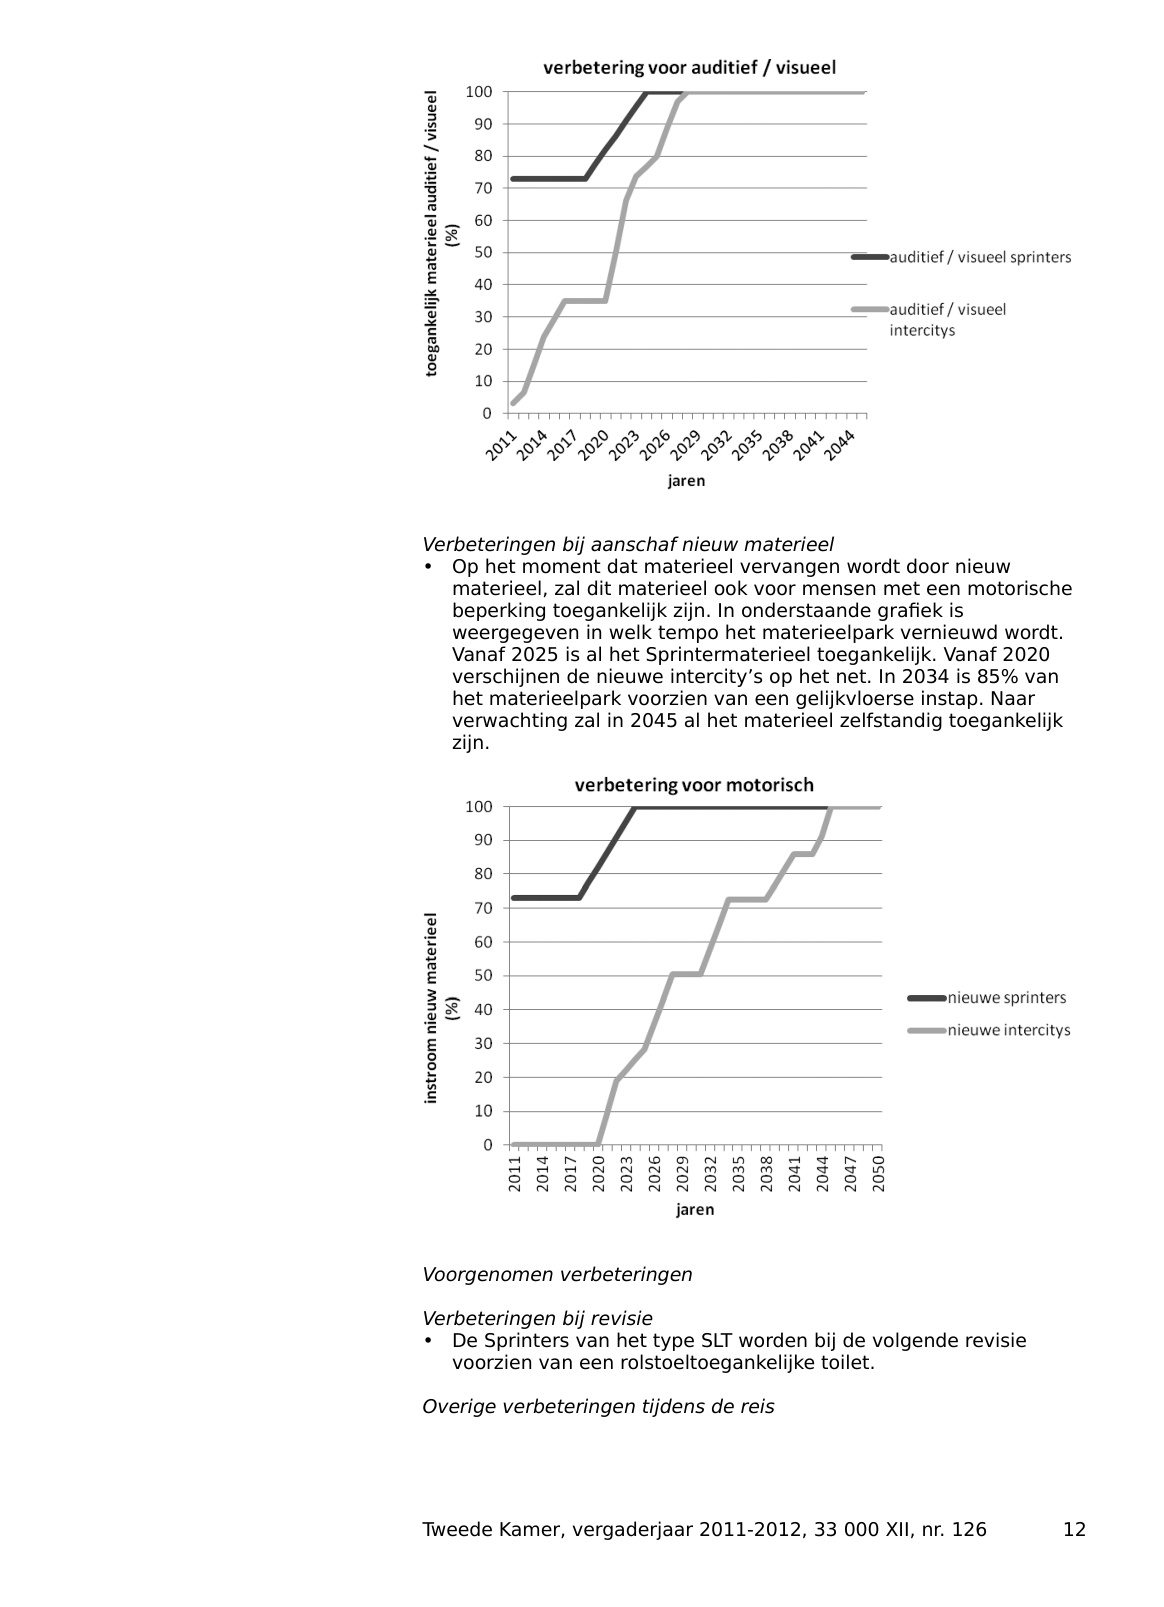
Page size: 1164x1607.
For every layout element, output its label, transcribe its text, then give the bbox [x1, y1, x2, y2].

text • De Sprinters van het type SLT worden bij de volgende revisie voorzien van een rolstoeltoegankelijke toilet. [422, 1329, 1087, 1373]
subtitle Voorgenomen verbeteringen [422, 1263, 1087, 1285]
text Verbeteringen bij aanschaf nieuw materieel [422, 534, 1087, 556]
picture [422, 776, 1072, 1220]
text Verbeteringen bij revisie [422, 1308, 1087, 1329]
picture [422, 59, 1072, 491]
text Overige verbeteringen tijdens de reis [422, 1396, 1087, 1418]
text • Op het moment dat materieel vervangen wordt door nieuw materieel, zal dit materieel ook voor mensen met een motorische beperking toegankelijk zijn. In onderstaande grafiek is weergegeven in welk tempo het materieelpark vernieuwd wordt. Vanaf 2025 is al het Sprintermaterieel toegankelijk. Vanaf 2020 verschijnen de nieuwe intercity’s op het net. In 2034 is 85% van het materieelpark voorzien van een gelijkvloerse instap. Naar verwachting zal in 2045 al het materieel zelfstandig toegankelijk zijn. [422, 556, 1087, 754]
